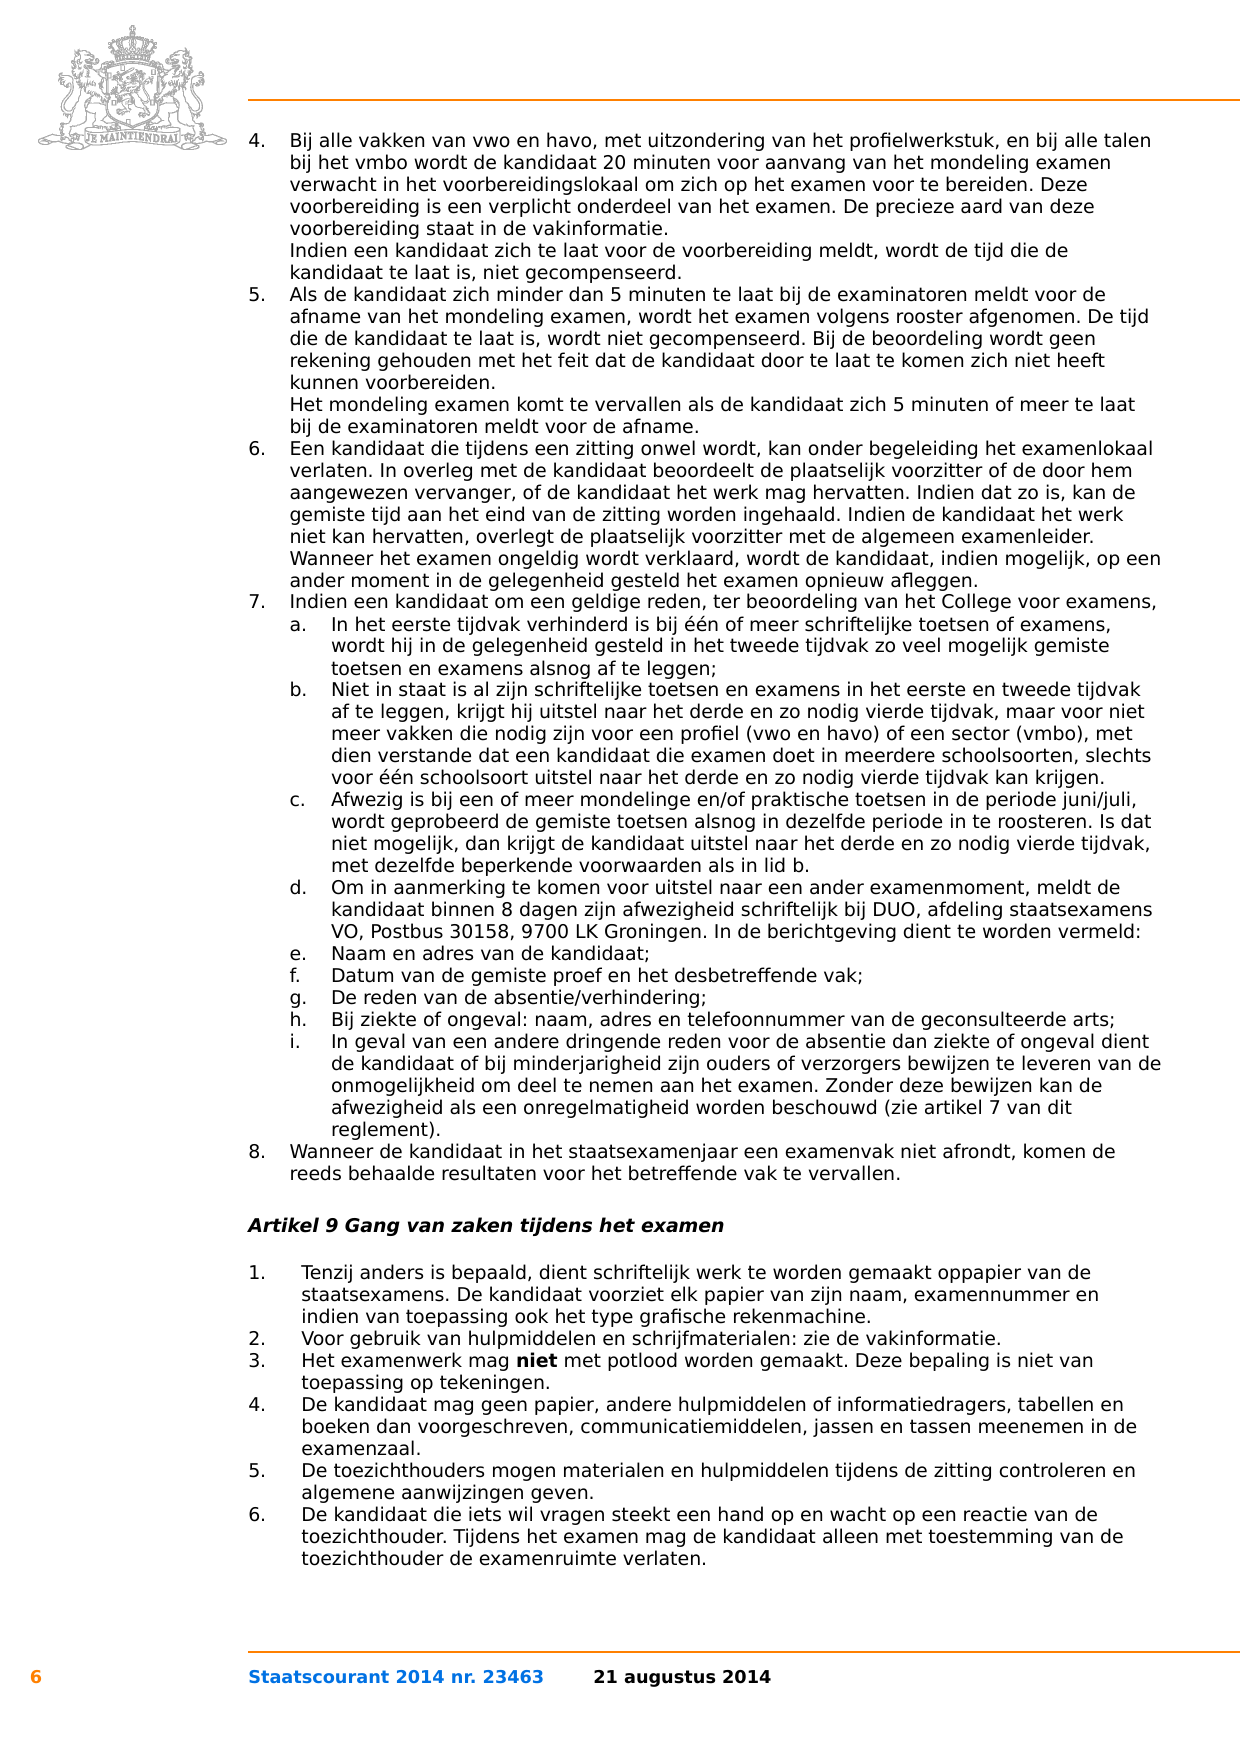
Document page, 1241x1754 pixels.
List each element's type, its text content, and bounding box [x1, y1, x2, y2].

text 6. De kandidaat die iets wil vragen steekt een hand op en wacht op een reactie van de toezichthouder. Tijdens het examen mag de kandidaat alleen met toestemming van de toezichthouder de examenruimte verlaten. [248, 1504, 1163, 1569]
text Het mondeling examen komt te vervallen als de kandidaat zich 5 minuten of meer te laat bij de examinatoren meldt voor de afname. [289, 394, 1163, 438]
text f. Datum van de gemiste proef en het desbetreffende vak; [289, 965, 1163, 987]
text 1. Tenzij anders is bepaald, dient schriftelijk werk te worden gemaakt oppapier van de staatsexamens. De kandidaat voorziet elk papier van zijn naam, examennummer en indien van toepassing ook het type grafische rekenmachine. [248, 1262, 1163, 1328]
text d. Om in aanmerking te komen voor uitstel naar een ander examenmoment, meldt de kandidaat binnen 8 dagen zijn afwezigheid schriftelijk bij DUO, afdeling staatsexamens VO, Postbus 30158, 9700 LK Groningen. In de berichtgeving dient te worden vermeld: [289, 877, 1163, 943]
text 8. Wanneer de kandidaat in het staatsexamenjaar een examenvak niet afrondt, komen de reeds behaalde resultaten voor het betreffende vak te vervallen. [248, 1141, 1163, 1185]
text 6. Een kandidaat die tijdens een zitting onwel wordt, kan onder begeleiding het examenlokaal verlaten. In overleg met de kandidaat beoordeelt de plaatselijk voorzitter of de door hem aangewezen vervanger, of de kandidaat het werk mag hervatten. Indien dat zo is, kan de gemiste tijd aan het eind van de zitting worden ingehaald. Indien de kandidaat het werk niet kan hervatten, overlegt de plaatselijk voorzitter met de algemeen examenleider. Wanneer het examen ongeldig wordt verklaard, wordt de kandidaat, indien mogelijk, op een ander moment in de gelegenheid gesteld het examen opnieuw afleggen. [248, 438, 1163, 591]
text i. In geval van een andere dringende reden voor de absentie dan ziekte of ongeval dient de kandidaat of bij minderjarigheid zijn ouders of verzorgers bewijzen te leveren van de onmogelijkheid om deel te nemen aan het examen. Zonder deze bewijzen kan de afwezigheid als een onregelmatigheid worden beschouwd (zie artikel 7 van dit reglement). [289, 1031, 1163, 1141]
text 3. Het examenwerk mag niet met potlood worden gemaakt. Deze bepaling is niet van toepassing op tekeningen. [248, 1350, 1163, 1394]
text h. Bij ziekte of ongeval: naam, adres en telefoonnummer van de geconsulteerde arts; [289, 1009, 1163, 1031]
text e. Naam en adres van de kandidaat; [289, 943, 1163, 965]
subtitle Artikel 9 Gang van zaken tijdens het examen [248, 1215, 1163, 1237]
text g. De reden van de absentie/verhindering; [289, 987, 1163, 1009]
text Indien een kandidaat zich te laat voor de voorbereiding meldt, wordt de tijd die de kandidaat te laat is, niet gecompenseerd. [289, 240, 1163, 284]
picture [38, 25, 227, 150]
text 2. Voor gebruik van hulpmiddelen en schrijfmaterialen: zie de vakinformatie. [248, 1328, 1163, 1350]
text 4. De kandidaat mag geen papier, andere hulpmiddelen of informatiedragers, tabellen en boeken dan voorgeschreven, communicatiemiddelen, jassen en tassen meenemen in de examenzaal. [248, 1394, 1163, 1460]
text 7. Indien een kandidaat om een geldige reden, ter beoordeling van het College voor examens, [248, 591, 1163, 613]
text b. Niet in staat is al zijn schriftelijke toetsen en examens in het eerste en tweede tijdvak af te leggen, krijgt hij uitstel naar het derde en zo nodig vierde tijdvak, maar voor niet meer vakken die nodig zijn voor een profiel (vwo en havo) of een sector (vmbo), met dien verstande dat een kandidaat die examen doet in meerdere schoolsoorten, slechts voor één schoolsoort uitstel naar het derde en zo nodig vierde tijdvak kan krijgen. [289, 679, 1163, 789]
text c. Afwezig is bij een of meer mondelinge en/of praktische toetsen in de periode juni/juli, wordt geprobeerd de gemiste toetsen alsnog in dezelfde periode in te roosteren. Is dat niet mogelijk, dan krijgt de kandidaat uitstel naar het derde en zo nodig vierde tijdvak, met dezelfde beperkende voorwaarden als in lid b. [289, 789, 1163, 877]
text 5. De toezichthouders mogen materialen en hulpmiddelen tijdens de zitting controleren en algemene aanwijzingen geven. [248, 1460, 1163, 1504]
text a. In het eerste tijdvak verhinderd is bij één of meer schriftelijke toetsen of examens, wordt hij in de gelegenheid gesteld in het tweede tijdvak zo veel mogelijk gemiste toetsen en examens alsnog af te leggen; [289, 613, 1163, 679]
text 4. Bij alle vakken van vwo en havo, met uitzondering van het profielwerkstuk, en bij alle talen bij het vmbo wordt de kandidaat 20 minuten voor aanvang van het mondeling examen verwacht in het voorbereidingslokaal om zich op het examen voor te bereiden. Deze voorbereiding is een verplicht onderdeel van het examen. De precieze aard van deze voorbereiding staat in de vakinformatie. [248, 130, 1163, 240]
text 5. Als de kandidaat zich minder dan 5 minuten te laat bij de examinatoren meldt voor de afname van het mondeling examen, wordt het examen volgens rooster afgenomen. De tijd die de kandidaat te laat is, wordt niet gecompenseerd. Bij de beoordeling wordt geen rekening gehouden met het feit dat de kandidaat door te laat te komen zich niet heeft kunnen voorbereiden. [248, 284, 1163, 394]
